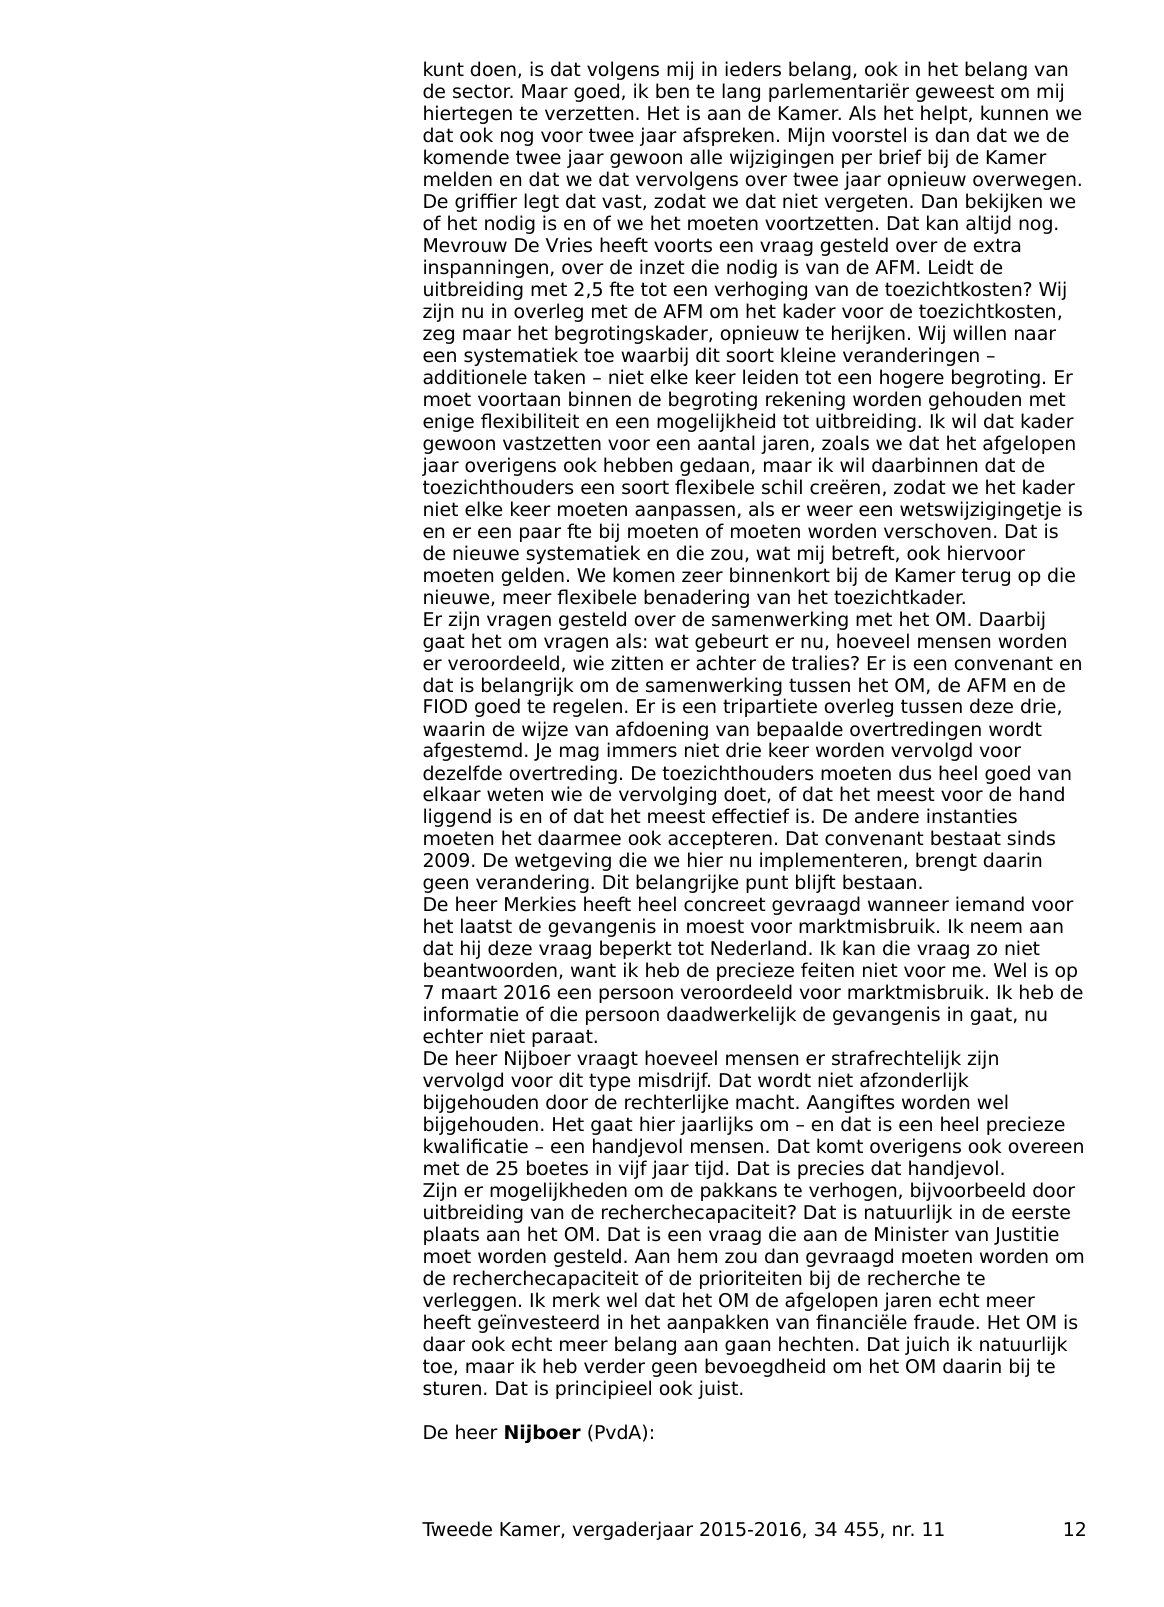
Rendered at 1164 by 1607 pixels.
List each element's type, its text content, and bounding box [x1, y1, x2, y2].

text De heer Nijboer (PvdA): [422, 1422, 1087, 1444]
text Er zijn vragen gesteld over de samenwerking met het OM. Daarbij gaat het om vragen als: wat gebeurt er nu, hoeveel mensen worden er veroordeeld, wie zitten er achter de tralies? Er is een convenant en dat is belangrijk om de samenwerking tussen het OM, de AFM en de FIOD goed te regelen. Er is een tripartiete overleg tussen deze drie, waarin de wijze van afdoening van bepaalde overtredingen wordt afgestemd. Je mag immers niet drie keer worden vervolgd voor dezelfde overtreding. De toezichthouders moeten dus heel goed van elkaar weten wie de vervolging doet, of dat het meest voor de hand liggend is en of dat het meest effectief is. De andere instanties moeten het daarmee ook accepteren. Dat convenant bestaat sinds 2009. De wetgeving die we hier nu implementeren, brengt daarin geen verandering. Dit belangrijke punt blijft bestaan. [422, 608, 1087, 894]
text De heer Merkies heeft heel concreet gevraagd wanneer iemand voor het laatst de gevangenis in moest voor marktmisbruik. Ik neem aan dat hij deze vraag beperkt tot Nederland. Ik kan die vraag zo niet beantwoorden, want ik heb de precieze feiten niet voor me. Wel is op 7 maart 2016 een persoon veroordeeld voor marktmisbruik. Ik heb de informatie of die persoon daadwerkelijk de gevangenis in gaat, nu echter niet paraat. [422, 894, 1087, 1048]
text Zijn er mogelijkheden om de pakkans te verhogen, bijvoorbeeld door uitbreiding van de recherchecapaciteit? Dat is natuurlijk in de eerste plaats aan het OM. Dat is een vraag die aan de Minister van Justitie moet worden gesteld. Aan hem zou dan gevraagd moeten worden om de recherchecapaciteit of de prioriteiten bij de recherche te verleggen. Ik merk wel dat het OM de afgelopen jaren echt meer heeft geïnvesteerd in het aanpakken van financiële fraude. Het OM is daar ook echt meer belang aan gaan hechten. Dat juich ik natuurlijk toe, maar ik heb verder geen bevoegdheid om het OM daarin bij te sturen. Dat is principieel ook juist. [422, 1180, 1087, 1400]
text kunt doen, is dat volgens mij in ieders belang, ook in het belang van de sector. Maar goed, ik ben te lang parlementariër geweest om mij hiertegen te verzetten. Het is aan de Kamer. Als het helpt, kunnen we dat ook nog voor twee jaar afspreken. Mijn voorstel is dan dat we de komende twee jaar gewoon alle wijzigingen per brief bij de Kamer melden en dat we dat vervolgens over twee jaar opnieuw overwegen. De griffier legt dat vast, zodat we dat niet vergeten. Dan bekijken we of het nodig is en of we het moeten voortzetten. Dat kan altijd nog. [422, 59, 1087, 235]
text Mevrouw De Vries heeft voorts een vraag gesteld over de extra inspanningen, over de inzet die nodig is van de AFM. Leidt de uitbreiding met 2,5 fte tot een verhoging van de toezichtkosten? Wij zijn nu in overleg met de AFM om het kader voor de toezichtkosten, zeg maar het begrotingskader, opnieuw te herijken. Wij willen naar een systematiek toe waarbij dit soort kleine veranderingen – additionele taken – niet elke keer leiden tot een hogere begroting. Er moet voortaan binnen de begroting rekening worden gehouden met enige flexibiliteit en een mogelijkheid tot uitbreiding. Ik wil dat kader gewoon vastzetten voor een aantal jaren, zoals we dat het afgelopen jaar overigens ook hebben gedaan, maar ik wil daarbinnen dat de toezichthouders een soort flexibele schil creëren, zodat we het kader niet elke keer moeten aanpassen, als er weer een wetswijzigingetje is en er een paar fte bij moeten of moeten worden verschoven. Dat is de nieuwe systematiek en die zou, wat mij betreft, ook hiervoor moeten gelden. We komen zeer binnenkort bij de Kamer terug op die nieuwe, meer flexibele benadering van het toezichtkader. [422, 235, 1087, 608]
text De heer Nijboer vraagt hoeveel mensen er strafrechtelijk zijn vervolgd voor dit type misdrijf. Dat wordt niet afzonderlijk bijgehouden door de rechterlijke macht. Aangiftes worden wel bijgehouden. Het gaat hier jaarlijks om – en dat is een heel precieze kwalificatie – een handjevol mensen. Dat komt overigens ook overeen met de 25 boetes in vijf jaar tijd. Dat is precies dat handjevol. [422, 1048, 1087, 1180]
